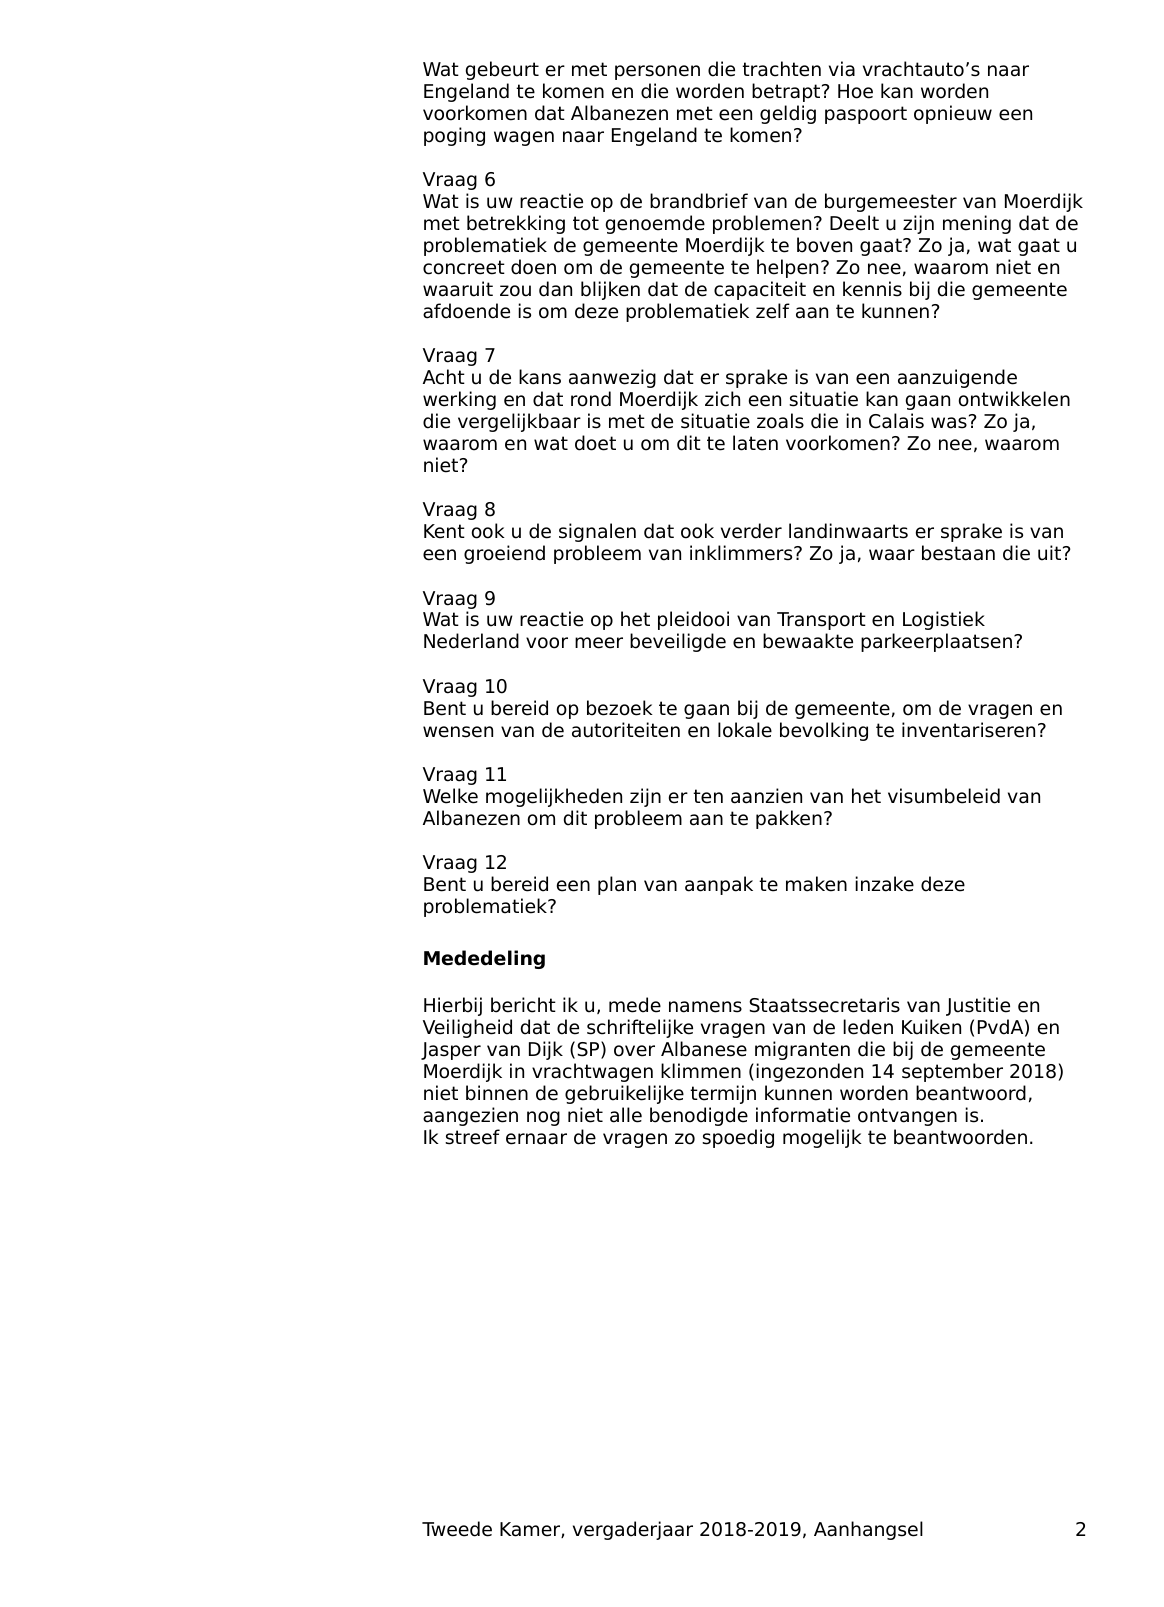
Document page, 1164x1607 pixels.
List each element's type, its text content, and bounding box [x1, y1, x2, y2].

text Vraag 6 [422, 169, 1087, 191]
text Wat gebeurt er met personen die trachten via vrachtauto’s naar Engeland te komen en die worden betrapt? Hoe kan worden voorkomen dat Albanezen met een geldig paspoort opnieuw een poging wagen naar Engeland te komen? [422, 59, 1087, 147]
text Vraag 8 [422, 499, 1087, 521]
text Ik streef ernaar de vragen zo spoedig mogelijk te beantwoorden. [422, 1127, 1087, 1148]
text Vraag 11 [422, 764, 1087, 786]
text Kent ook u de signalen dat ook verder landinwaarts er sprake is van een groeiend probleem van inklimmers? Zo ja, waar bestaan die uit? [422, 521, 1087, 565]
text Welke mogelijkheden zijn er ten aanzien van het visumbeleid van Albanezen om dit probleem aan te pakken? [422, 786, 1087, 829]
text Bent u bereid een plan van aanpak te maken inzake deze problematiek? [422, 874, 1087, 918]
text Vraag 12 [422, 852, 1087, 874]
text Wat is uw reactie op het pleidooi van Transport en Logistiek Nederland voor meer beveiligde en bewaakte parkeerplaatsen? [422, 609, 1087, 653]
text Vraag 10 [422, 676, 1087, 697]
text Acht u de kans aanwezig dat er sprake is van een aanzuigende werking en dat rond Moerdijk zich een situatie kan gaan ontwikkelen die vergelijkbaar is met de situatie zoals die in Calais was? Zo ja, waarom en wat doet u om dit te laten voorkomen? Zo nee, waarom niet? [422, 367, 1087, 477]
text Vraag 7 [422, 345, 1087, 367]
subtitle Mededeling [422, 948, 1087, 970]
text Hierbij bericht ik u, mede namens Staatssecretaris van Justitie en Veiligheid dat de schriftelijke vragen van de leden Kuiken (PvdA) en Jasper van Dijk (SP) over Albanese migranten die bij de gemeente Moerdijk in vrachtwagen klimmen (ingezonden 14 september 2018) niet binnen de gebruikelijke termijn kunnen worden beantwoord, aangezien nog niet alle benodigde informatie ontvangen is. [422, 995, 1087, 1127]
text Vraag 9 [422, 587, 1087, 609]
text Bent u bereid op bezoek te gaan bij de gemeente, om de vragen en wensen van de autoriteiten en lokale bevolking te inventariseren? [422, 697, 1087, 741]
text Wat is uw reactie op de brandbrief van de burgemeester van Moerdijk met betrekking tot genoemde problemen? Deelt u zijn mening dat de problematiek de gemeente Moerdijk te boven gaat? Zo ja, wat gaat u concreet doen om de gemeente te helpen? Zo nee, waarom niet en waaruit zou dan blijken dat de capaciteit en kennis bij die gemeente afdoende is om deze problematiek zelf aan te kunnen? [422, 191, 1087, 323]
